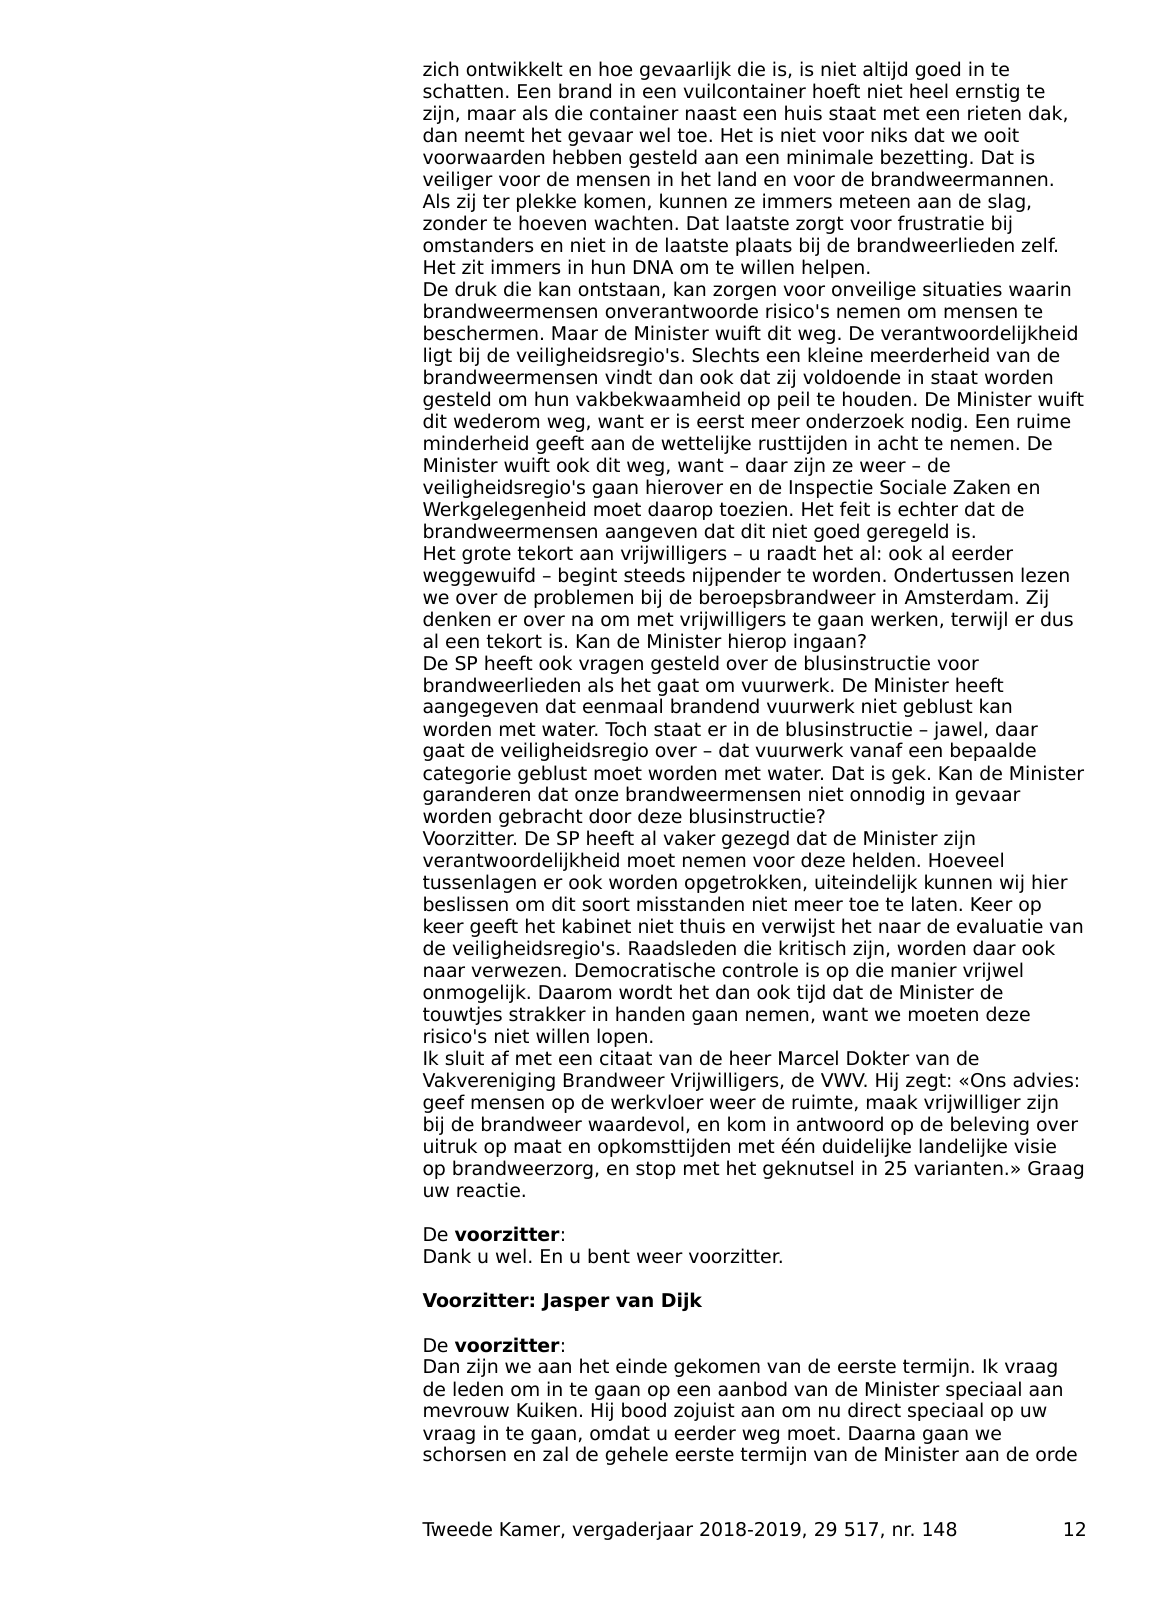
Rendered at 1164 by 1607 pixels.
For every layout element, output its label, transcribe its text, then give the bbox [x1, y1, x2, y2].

text De voorzitter: [422, 1224, 1087, 1246]
text zich ontwikkelt en hoe gevaarlijk die is, is niet altijd goed in te schatten. Een brand in een vuilcontainer hoeft niet heel ernstig te zijn, maar als die container naast een huis staat met een rieten dak, dan neemt het gevaar wel toe. Het is niet voor niks dat we ooit voorwaarden hebben gesteld aan een minimale bezetting. Dat is veiliger voor de mensen in het land en voor de brandweermannen. Als zij ter plekke komen, kunnen ze immers meteen aan de slag, zonder te hoeven wachten. Dat laatste zorgt voor frustratie bij omstanders en niet in de laatste plaats bij de brandweerlieden zelf. Het zit immers in hun DNA om te willen helpen. [422, 59, 1087, 279]
text Het grote tekort aan vrijwilligers – u raadt het al: ook al eerder weggewuifd – begint steeds nijpender te worden. Ondertussen lezen we over de problemen bij de beroepsbrandweer in Amsterdam. Zij denken er over na om met vrijwilligers te gaan werken, terwijl er dus al een tekort is. Kan de Minister hierop ingaan? [422, 543, 1087, 652]
text Ik sluit af met een citaat van de heer Marcel Dokter van de Vakvereniging Brandweer Vrijwilligers, de VWV. Hij zegt: «Ons advies: geef mensen op de werkvloer weer de ruimte, maak vrijwilliger zijn bij de brandweer waardevol, en kom in antwoord op de beleving over uitruk op maat en opkomsttijden met één duidelijke landelijke visie op brandweerzorg, en stop met het geknutsel in 25 varianten.» Graag uw reactie. [422, 1048, 1087, 1202]
text Voorzitter: Jasper van Dijk [422, 1290, 1087, 1312]
text Voorzitter. De SP heeft al vaker gezegd dat de Minister zijn verantwoordelijkheid moet nemen voor deze helden. Hoeveel tussenlagen er ook worden opgetrokken, uiteindelijk kunnen wij hier beslissen om dit soort misstanden niet meer toe te laten. Keer op keer geeft het kabinet niet thuis en verwijst het naar de evaluatie van de veiligheidsregio's. Raadsleden die kritisch zijn, worden daar ook naar verwezen. Democratische controle is op die manier vrijwel onmogelijk. Daarom wordt het dan ook tijd dat de Minister de touwtjes strakker in handen gaan nemen, want we moeten deze risico's niet willen lopen. [422, 828, 1087, 1048]
text Dan zijn we aan het einde gekomen van de eerste termijn. Ik vraag de leden om in te gaan op een aanbod van de Minister speciaal aan mevrouw Kuiken. Hij bood zojuist aan om nu direct speciaal op uw vraag in te gaan, omdat u eerder weg moet. Daarna gaan we schorsen en zal de gehele eerste termijn van de Minister aan de orde [422, 1356, 1087, 1466]
text De druk die kan ontstaan, kan zorgen voor onveilige situaties waarin brandweermensen onverantwoorde risico's nemen om mensen te beschermen. Maar de Minister wuift dit weg. De verantwoordelijkheid ligt bij de veiligheidsregio's. Slechts een kleine meerderheid van de brandweermensen vindt dan ook dat zij voldoende in staat worden gesteld om hun vakbekwaamheid op peil te houden. De Minister wuift dit wederom weg, want er is eerst meer onderzoek nodig. Een ruime minderheid geeft aan de wettelijke rusttijden in acht te nemen. De Minister wuift ook dit weg, want – daar zijn ze weer – de veiligheidsregio's gaan hierover en de Inspectie Sociale Zaken en Werkgelegenheid moet daarop toezien. Het feit is echter dat de brandweermensen aangeven dat dit niet goed geregeld is. [422, 279, 1087, 543]
text De SP heeft ook vragen gesteld over de blusinstructie voor brandweerlieden als het gaat om vuurwerk. De Minister heeft aangegeven dat eenmaal brandend vuurwerk niet geblust kan worden met water. Toch staat er in de blusinstructie – jawel, daar gaat de veiligheidsregio over – dat vuurwerk vanaf een bepaalde categorie geblust moet worden met water. Dat is gek. Kan de Minister garanderen dat onze brandweermensen niet onnodig in gevaar worden gebracht door deze blusinstructie? [422, 652, 1087, 828]
text De voorzitter: [422, 1334, 1087, 1356]
text Dank u wel. En u bent weer voorzitter. [422, 1246, 1087, 1268]
